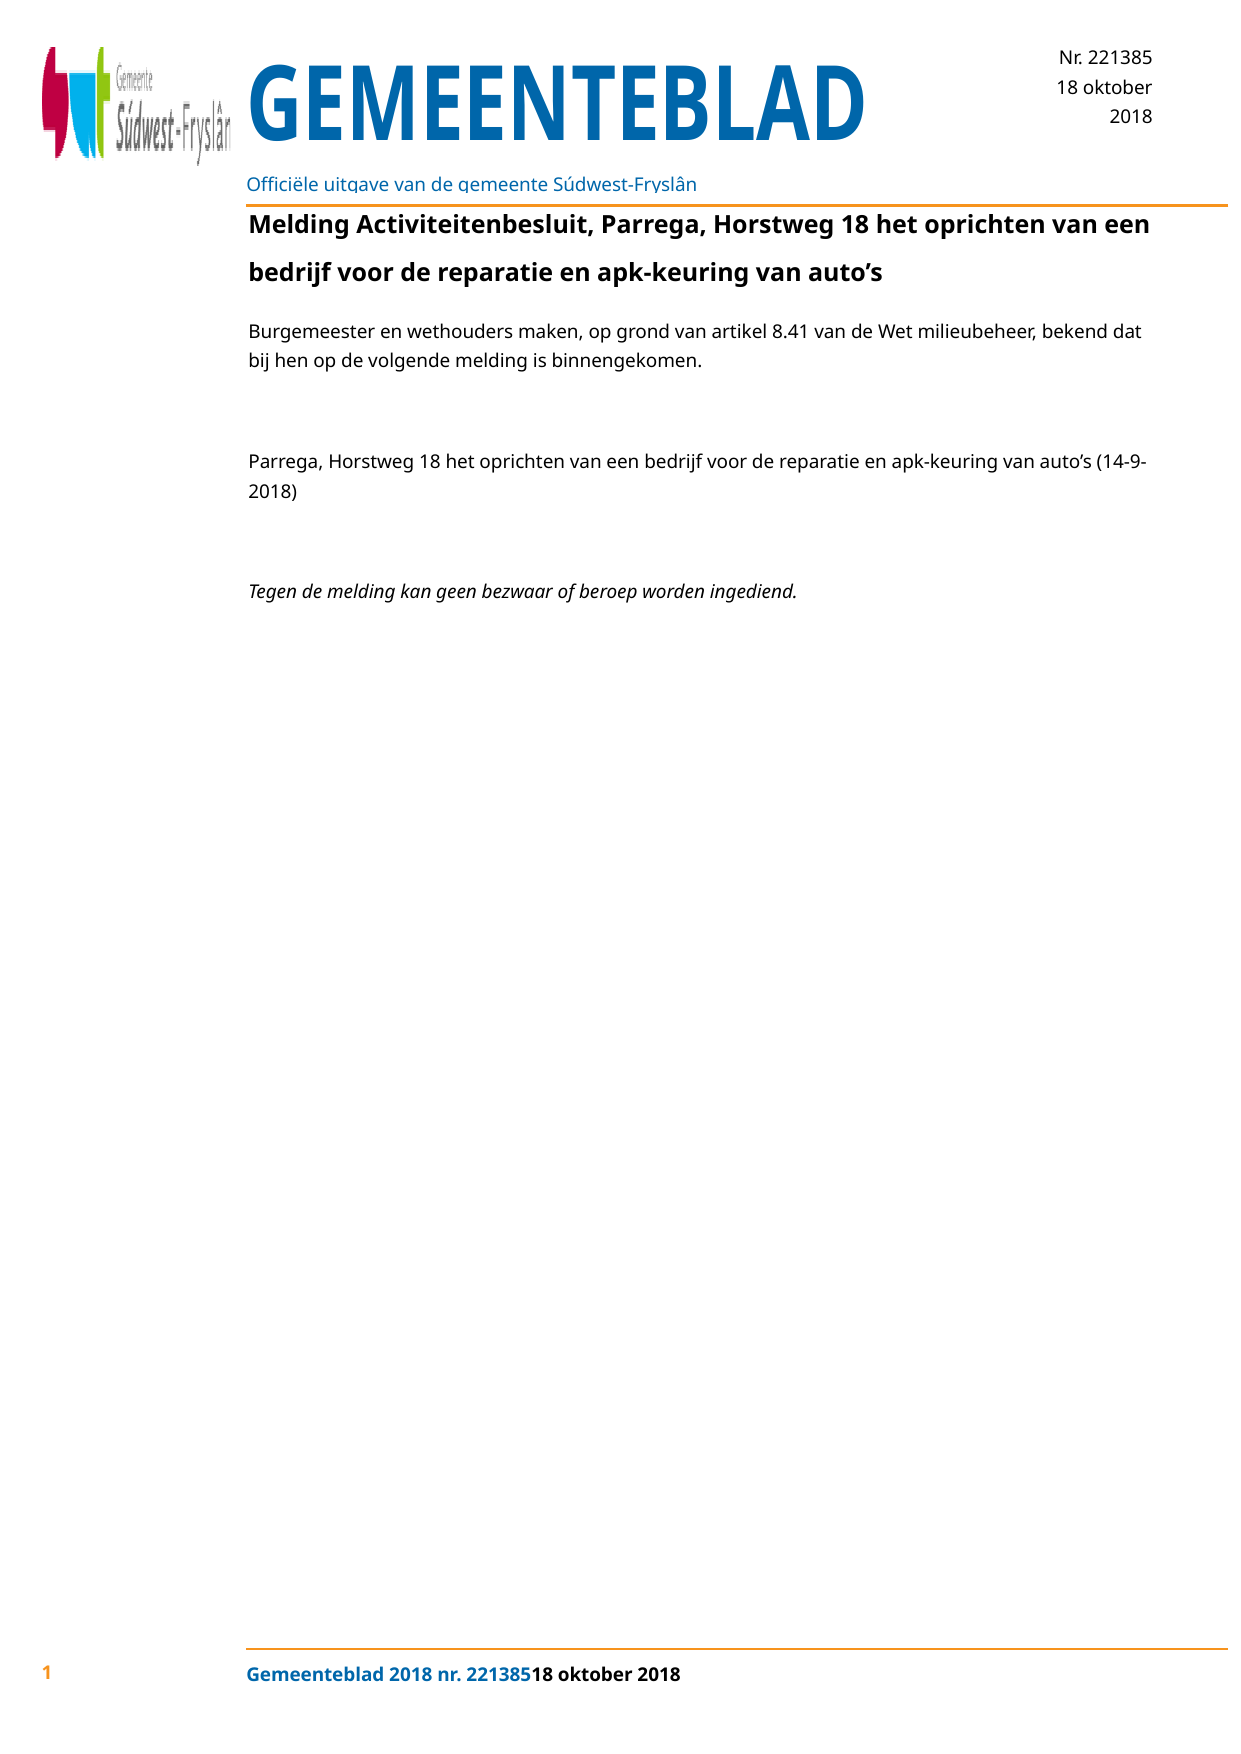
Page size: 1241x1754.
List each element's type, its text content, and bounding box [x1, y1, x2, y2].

text Parrega, Horstweg 18 het oprichten van een bedrijf voor de reparatie en apk-keuring van auto’s (14-9-2018) [248, 448, 1152, 504]
text Tegen de melding kan geen bezwaar of beroep worden ingediend. [248, 579, 1152, 604]
picture [41, 47, 231, 172]
text Melding Activiteitenbesluit, Parrega, Horstweg 18 het oprichten van een bedrijf voor de reparatie en apk-keuring van auto’s [248, 207, 1152, 288]
text Burgemeester en wethouders maken, op grond van artikel 8.41 van de Wet milieubeheer, bekend dat bij hen op de volgende melding is binnengekomen. [248, 318, 1152, 373]
